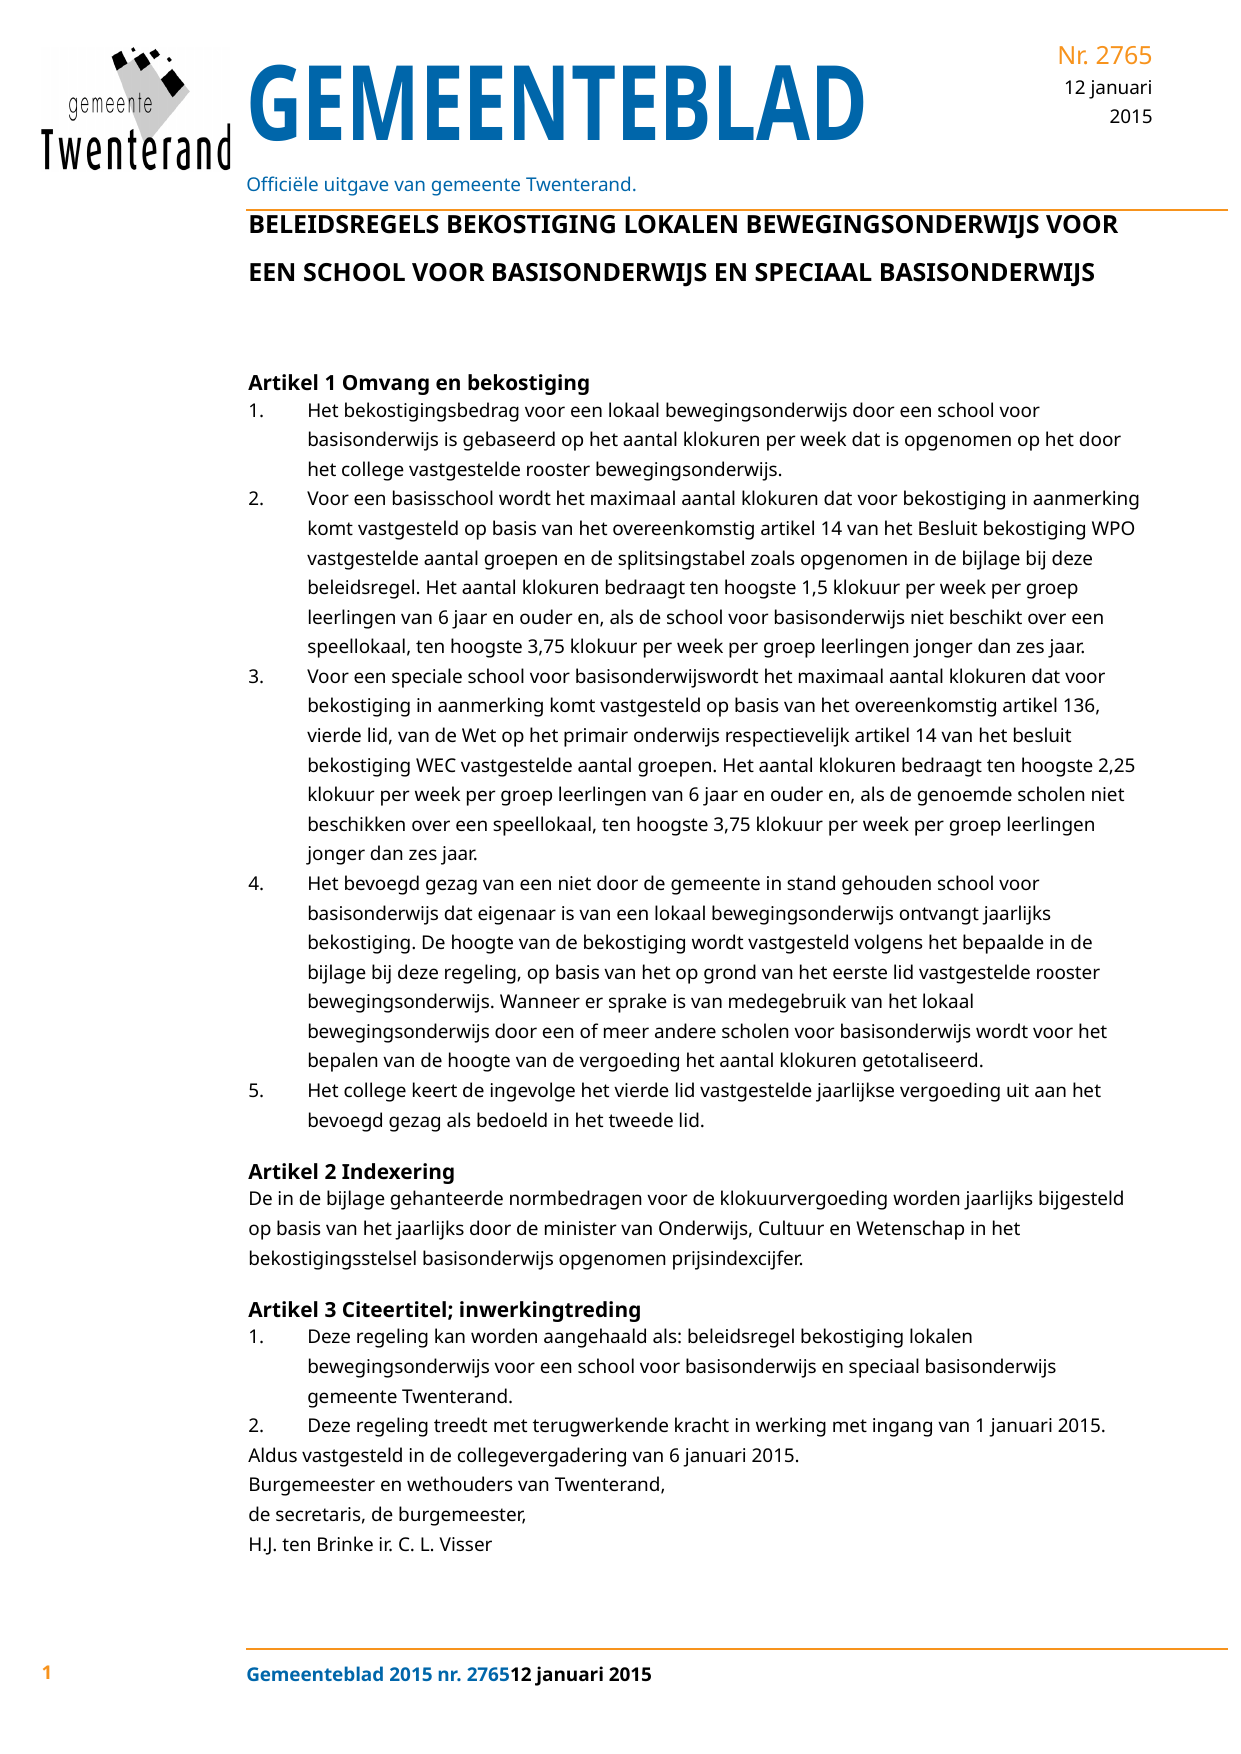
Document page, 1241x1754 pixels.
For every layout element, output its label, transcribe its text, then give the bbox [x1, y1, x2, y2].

list Het bevoegd gezag van een niet door de gemeente in stand gehouden school voor basisonderwijs dat eigenaar is van een lokaal bewegingsonderwijs ontvangt jaarlijks bekostiging. De hoogte van de bekostiging wordt vastgesteld volgens het bepaalde in de bijlage bij deze regeling, op basis van het op grond van het eerste lid vastgestelde rooster bewegingsonderwijs. Wanneer er sprake is van medegebruik van het lokaal bewegingsonderwijs door een of meer andere scholen voor basisonderwijs wordt voor het bepalen van de hoogte van de vergoeding het aantal klokuren getotaliseerd. [248, 870, 1152, 1073]
text de secretaris, de burgemeester, [248, 1501, 1152, 1527]
text Artikel 2 Indexering [248, 1157, 1152, 1186]
text Artikel 3 Citeertitel; inwerkingtreding [248, 1295, 1152, 1324]
text BELEIDSREGELS BEKOSTIGING LOKALEN BEWEGINGSONDERWIJS VOOR EEN SCHOOL VOOR BASISONDERWIJS EN SPECIAAL BASISONDERWIJS [248, 211, 1152, 288]
list Deze regeling treedt met terugwerkende kracht in werking met ingang van 1 januari 2015. [248, 1412, 1152, 1438]
list Het college keert de ingevolge het vierde lid vastgestelde jaarlijkse vergoeding uit aan het bevoegd gezag als bedoeld in het tweede lid. [248, 1077, 1152, 1132]
text De in de bijlage gehanteerde normbedragen voor de klokuurvergoeding worden jaarlijks bijgesteld op basis van het jaarlijks door de minister van Onderwijs, Cultuur en Wetenschap in het bekostigingsstelsel basisonderwijs opgenomen prijsindexcijfer. [248, 1186, 1152, 1271]
picture [41, 47, 231, 172]
text Aldus vastgesteld in de collegevergadering van 6 januari 2015. [248, 1442, 1152, 1468]
list Voor een basisschool wordt het maximaal aantal klokuren dat voor bekostiging in aanmerking komt vastgesteld op basis van het overeenkomstig artikel 14 van het Besluit bekostiging WPO vastgestelde aantal groepen en de splitsingstabel zoals opgenomen in de bijlage bij deze beleidsregel. Het aantal klokuren bedraagt ten hoogste 1,5 klokuur per week per groep leerlingen van 6 jaar en ouder en, als de school voor basisonderwijs niet beschikt over een speellokaal, ten hoogste 3,75 klokuur per week per groep leerlingen jonger dan zes jaar. [248, 486, 1152, 659]
list Voor een speciale school voor basisonderwijswordt het maximaal aantal klokuren dat voor bekostiging in aanmerking komt vastgesteld op basis van het overeenkomstig artikel 136, vierde lid, van de Wet op het primair onderwijs respectievelijk artikel 14 van het besluit bekostiging WEC vastgestelde aantal groepen. Het aantal klokuren bedraagt ten hoogste 2,25 klokuur per week per groep leerlingen van 6 jaar en ouder en, als de genoemde scholen niet beschikken over een speellokaal, ten hoogste 3,75 klokuur per week per groep leerlingen jonger dan zes jaar. [248, 663, 1152, 866]
text Burgemeester en wethouders van Twenterand, [248, 1472, 1152, 1497]
text Artikel 1 Omvang en bekostiging [248, 368, 1152, 397]
list Deze regeling kan worden aangehaald als: beleidsregel bekostiging lokalen bewegingsonderwijs voor een school voor basisonderwijs en speciaal basisonderwijs gemeente Twenterand. [248, 1324, 1152, 1408]
text H.J. ten Brinke ir. C. L. Visser [248, 1531, 1152, 1556]
list Het bekostigingsbedrag voor een lokaal bewegingsonderwijs door een school voor basisonderwijs is gebaseerd op het aantal klokuren per week dat is opgenomen op het door het college vastgestelde rooster bewegingsonderwijs. [248, 397, 1152, 482]
